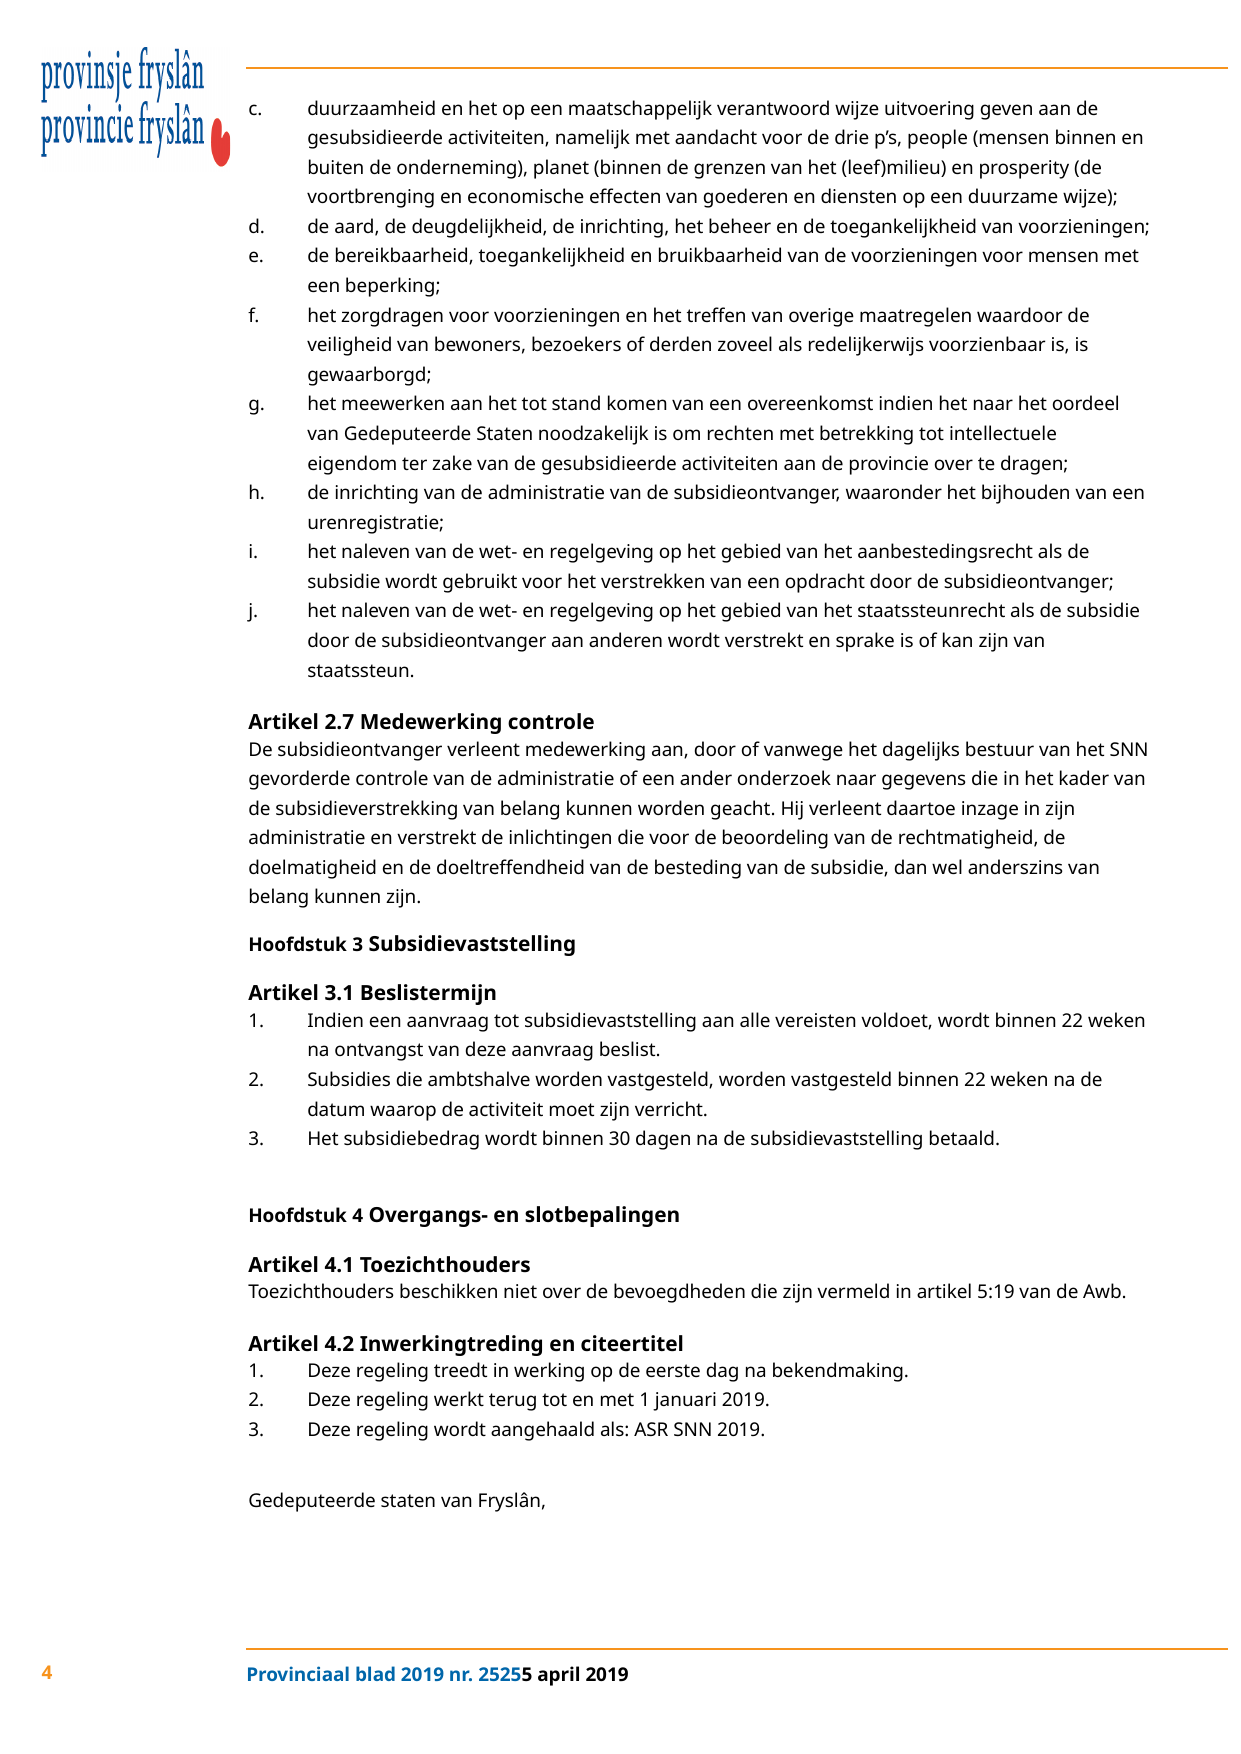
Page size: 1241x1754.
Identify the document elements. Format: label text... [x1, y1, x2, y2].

list Deze regeling treedt in werking op de eerste dag na bekendmaking. [248, 1357, 1152, 1383]
list Subsidies die ambtshalve worden vastgesteld, worden vastgesteld binnen 22 weken na de datum waarop de activiteit moet zijn verricht. [248, 1066, 1152, 1121]
list duurzaamheid en het op een maatschappelijk verantwoord wijze uitvoering geven aan de gesubsidieerde activiteiten, namelijk met aandacht voor de drie p’s, people (mensen binnen en buiten de onderneming), planet (binnen de grenzen van het (leef)milieu) en prosperity (de voortbrenging en economische effecten van goederen en diensten op een duurzame wijze); [248, 95, 1152, 209]
text Artikel 3.1 Beslistermijn [248, 978, 1152, 1007]
list Deze regeling werkt terug tot en met 1 januari 2019. [248, 1387, 1152, 1412]
text Toezichthouders beschikken niet over de bevoegdheden die zijn vermeld in artikel 5:19 van de Awb. [248, 1278, 1152, 1304]
list het zorgdragen voor voorzieningen en het treffen van overige maatregelen waardoor de veiligheid van bewoners, bezoekers of derden zoveel als redelijkerwijs voorzienbaar is, is gewaarborgd; [248, 302, 1152, 387]
list Het subsidiebedrag wordt binnen 30 dagen na de subsidievaststelling betaald. [248, 1125, 1152, 1151]
list het naleven van de wet- en regelgeving op het gebied van het aanbestedingsrecht als de subsidie wordt gebruikt voor het verstrekken van een opdracht door de subsidieontvanger; [248, 538, 1152, 594]
text Hoofdstuk 3 Subsidievaststelling [248, 929, 1152, 958]
picture [41, 47, 231, 172]
list Deze regeling wordt aangehaald als: ASR SNN 2019. [248, 1416, 1152, 1442]
list Indien een aanvraag tot subsidievaststelling aan alle vereisten voldoet, wordt binnen 22 weken na ontvangst van deze aanvraag beslist. [248, 1007, 1152, 1062]
text De subsidieontvanger verleent medewerking aan, door of vanwege het dagelijks bestuur van het SNN gevorderde controle van de administratie of een ander onderzoek naar gegevens die in het kader van de subsidieverstrekking van belang kunnen worden geacht. Hij verleent daartoe inzage in zijn administratie en verstrekt de inlichtingen die voor de beoordeling van de rechtmatigheid, de doelmatigheid en de doeltreffendheid van de besteding van de subsidie, dan wel anderszins van belang kunnen zijn. [248, 736, 1152, 909]
list de bereikbaarheid, toegankelijkheid en bruikbaarheid van de voorzieningen voor mensen met een beperking; [248, 243, 1152, 298]
text Artikel 4.1 Toezichthouders [248, 1250, 1152, 1278]
list het meewerken aan het tot stand komen van een overeenkomst indien het naar het oordeel van Gedeputeerde Staten noodzakelijk is om rechten met betrekking tot intellectuele eigendom ter zake van de gesubsidieerde activiteiten aan de provincie over te dragen; [248, 391, 1152, 476]
text Hoofdstuk 4 Overgangs- en slotbepalingen [248, 1201, 1152, 1229]
text Gedeputeerde staten van Fryslân, [248, 1488, 1152, 1513]
text Artikel 4.2 Inwerkingtreding en citeertitel [248, 1329, 1152, 1357]
list de aard, de deugdelijkheid, de inrichting, het beheer en de toegankelijkheid van voorzieningen; [248, 213, 1152, 239]
list de inrichting van de administratie van de subsidieontvanger, waaronder het bijhouden van een urenregistratie; [248, 479, 1152, 535]
list het naleven van de wet- en regelgeving op het gebied van het staatssteunrecht als de subsidie door de subsidieontvanger aan anderen wordt verstrekt en sprake is of kan zijn van staatssteun. [248, 598, 1152, 683]
text Artikel 2.7 Medewerking controle [248, 707, 1152, 736]
